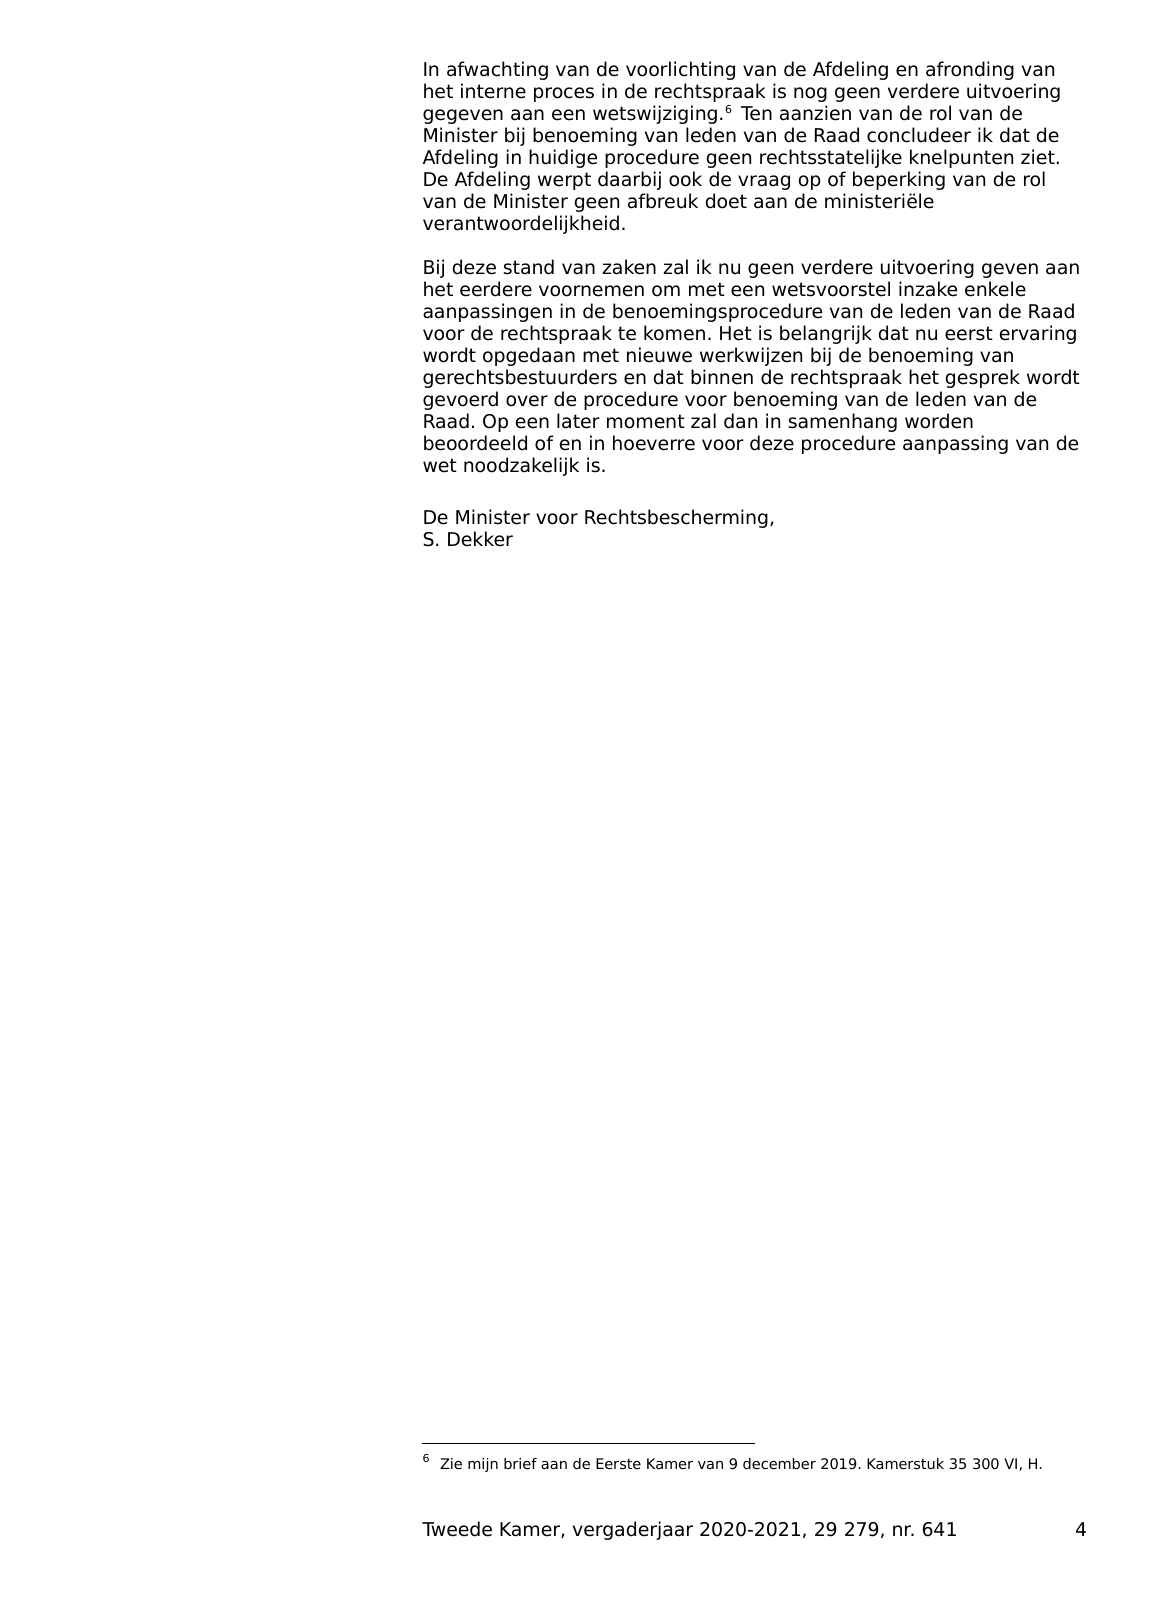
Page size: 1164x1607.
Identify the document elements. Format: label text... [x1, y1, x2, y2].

text In afwachting van de voorlichting van de Afdeling en afronding van het interne proces in de rechtspraak is nog geen verdere uitvoering gegeven aan een wetswijziging. Ten aanzien van de rol van de Minister bij benoeming van leden van de Raad concludeer ik dat de Afdeling in huidige procedure geen rechtsstatelijke knelpunten ziet. De Afdeling werpt daarbij ook de vraag op of beperking van de rol van de Minister geen afbreuk doet aan de ministeriële verantwoordelijkheid. [422, 59, 1087, 235]
text Bij deze stand van zaken zal ik nu geen verdere uitvoering geven aan het eerdere voornemen om met een wetsvoorstel inzake enkele aanpassingen in de benoemingsprocedure van de leden van de Raad voor de rechtspraak te komen. Het is belangrijk dat nu eerst ervaring wordt opgedaan met nieuwe werkwijzen bij de benoeming van gerechtsbestuurders en dat binnen de rechtspraak het gesprek wordt gevoerd over de procedure voor benoeming van de leden van de Raad. Op een later moment zal dan in samenhang worden beoordeeld of en in hoeverre voor deze procedure aanpassing van de wet noodzakelijk is. [422, 257, 1087, 477]
text Zie mijn brief aan de Eerste Kamer van 9 december 2019. Kamerstuk 35 300 VI, H. [422, 1452, 1087, 1474]
text De Minister voor Rechtsbescherming, S. Dekker [422, 507, 1087, 551]
